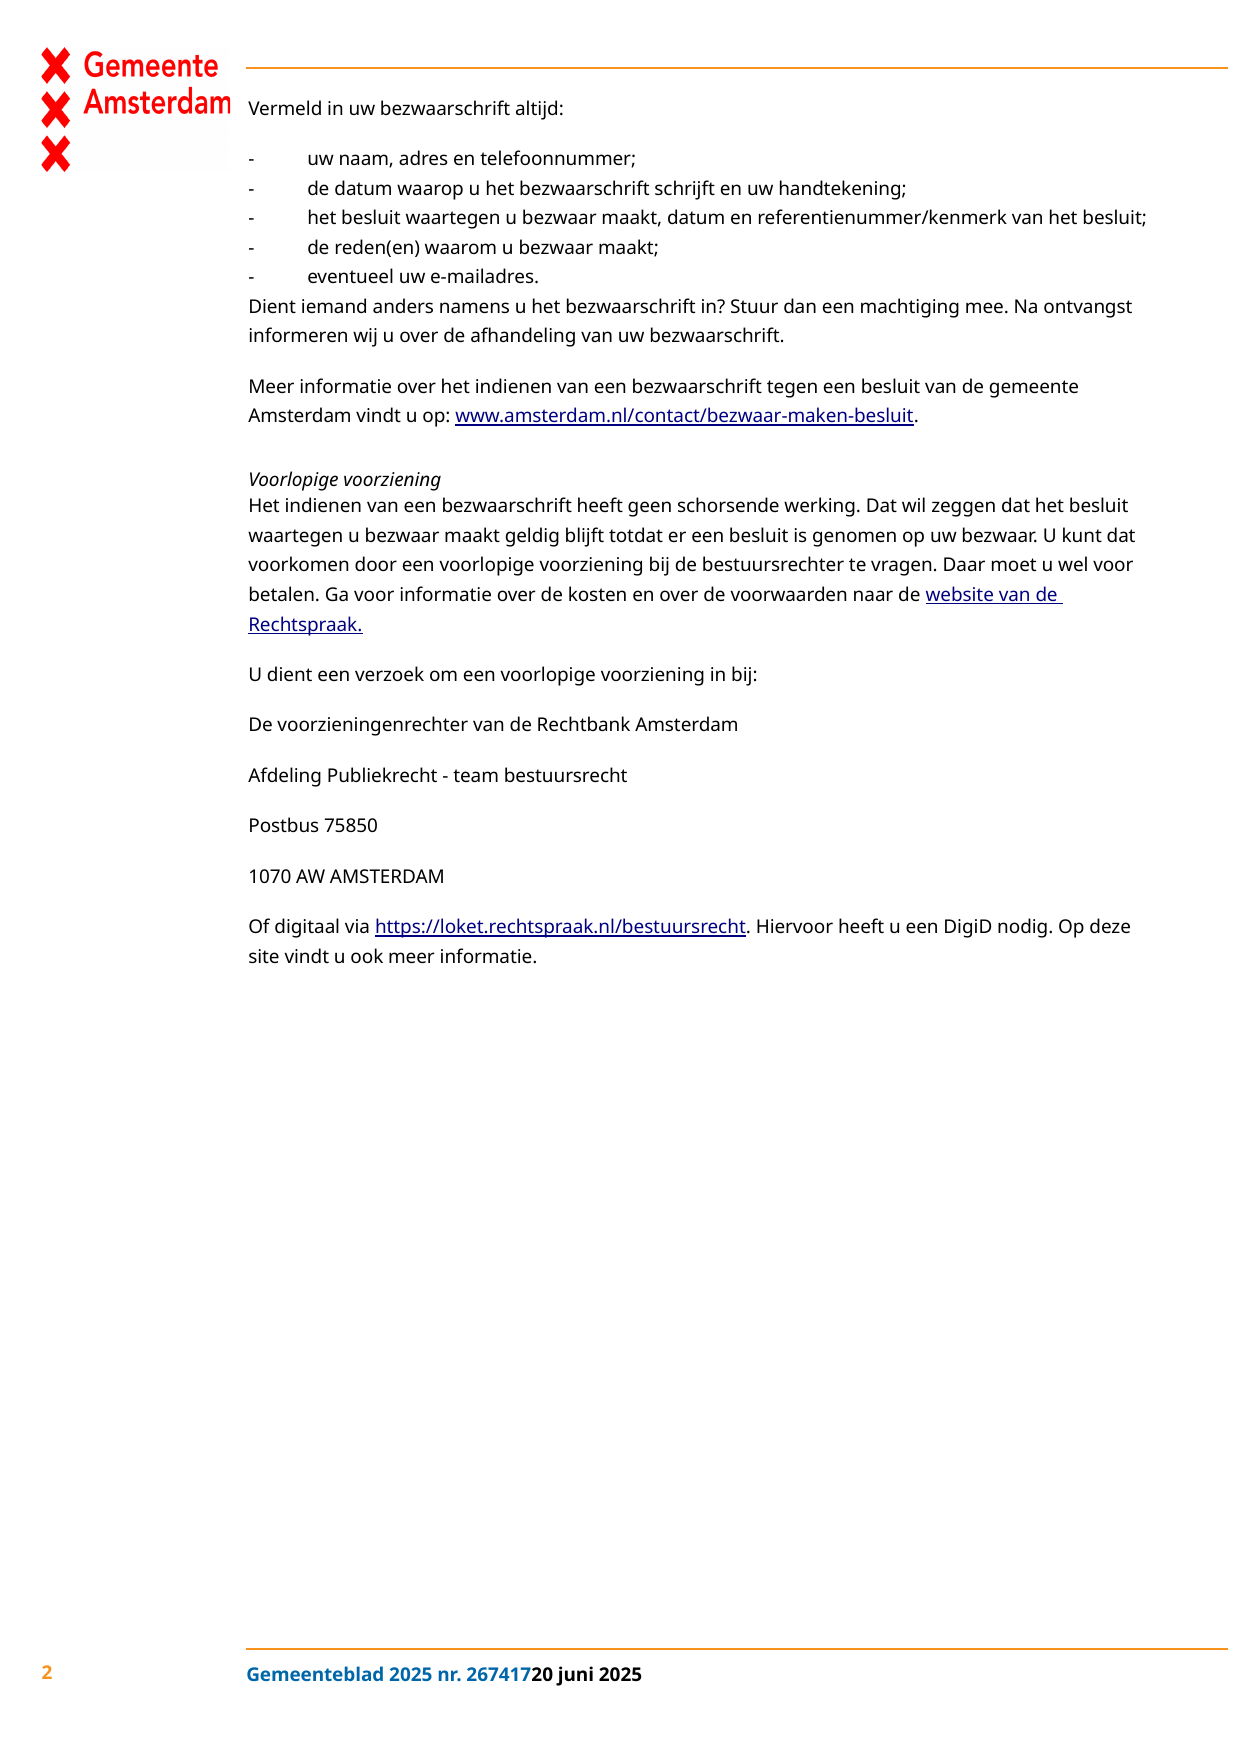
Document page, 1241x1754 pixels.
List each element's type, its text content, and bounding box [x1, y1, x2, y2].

text Het indienen van een bezwaarschrift heeft geen schorsende werking. Dat wil zeggen dat het besluit waartegen u bezwaar maakt geldig blijft totdat er een besluit is genomen op uw bezwaar. U kunt dat voorkomen door een voorlopige voorziening bij de bestuursrechter te vragen. Daar moet u wel voor betalen. Ga voor informatie over de kosten en over de voorwaarden naar de website van de Rechtspraak. [248, 492, 1152, 636]
text Postbus 75850 [248, 812, 1152, 838]
text 1070 AW AMSTERDAM [248, 863, 1152, 888]
text De voorzieningenrechter van de Rechtbank Amsterdam [248, 712, 1152, 737]
text Dient iemand anders namens u het bezwaarschrift in? Stuur dan een machtiging mee. Na ontvangst informeren wij u over de afhandeling van uw bezwaarschrift. [248, 293, 1152, 348]
text Meer informatie over het indienen van een bezwaarschrift tegen een besluit van de gemeente Amsterdam vindt u op: www.amsterdam.nl/contact/bezwaar-maken-besluit. [248, 373, 1152, 428]
text U dient een verzoek om een voorlopige voorziening in bij: [248, 661, 1152, 687]
picture [41, 47, 231, 172]
list de datum waarop u het bezwaarschrift schrijft en uw handtekening; [248, 175, 1152, 201]
list de reden(en) waarom u bezwaar maakt; [248, 234, 1152, 260]
list eventueel uw e-mailadres. [248, 263, 1152, 289]
text Vermeld in uw bezwaarschrift altijd: [248, 95, 1152, 121]
list het besluit waartegen u bezwaar maakt, datum en referentienummer/kenmerk van het besluit; [248, 204, 1152, 230]
text Voorlopige voorziening [248, 467, 1152, 492]
text Of digitaal via https://loket.rechtspraak.nl/bestuursrecht. Hiervoor heeft u een DigiD nodig. Op deze site vindt u ook meer informatie. [248, 913, 1152, 968]
text Afdeling Publiekrecht - team bestuursrecht [248, 762, 1152, 788]
list uw naam, adres en telefoonnummer; [248, 145, 1152, 171]
